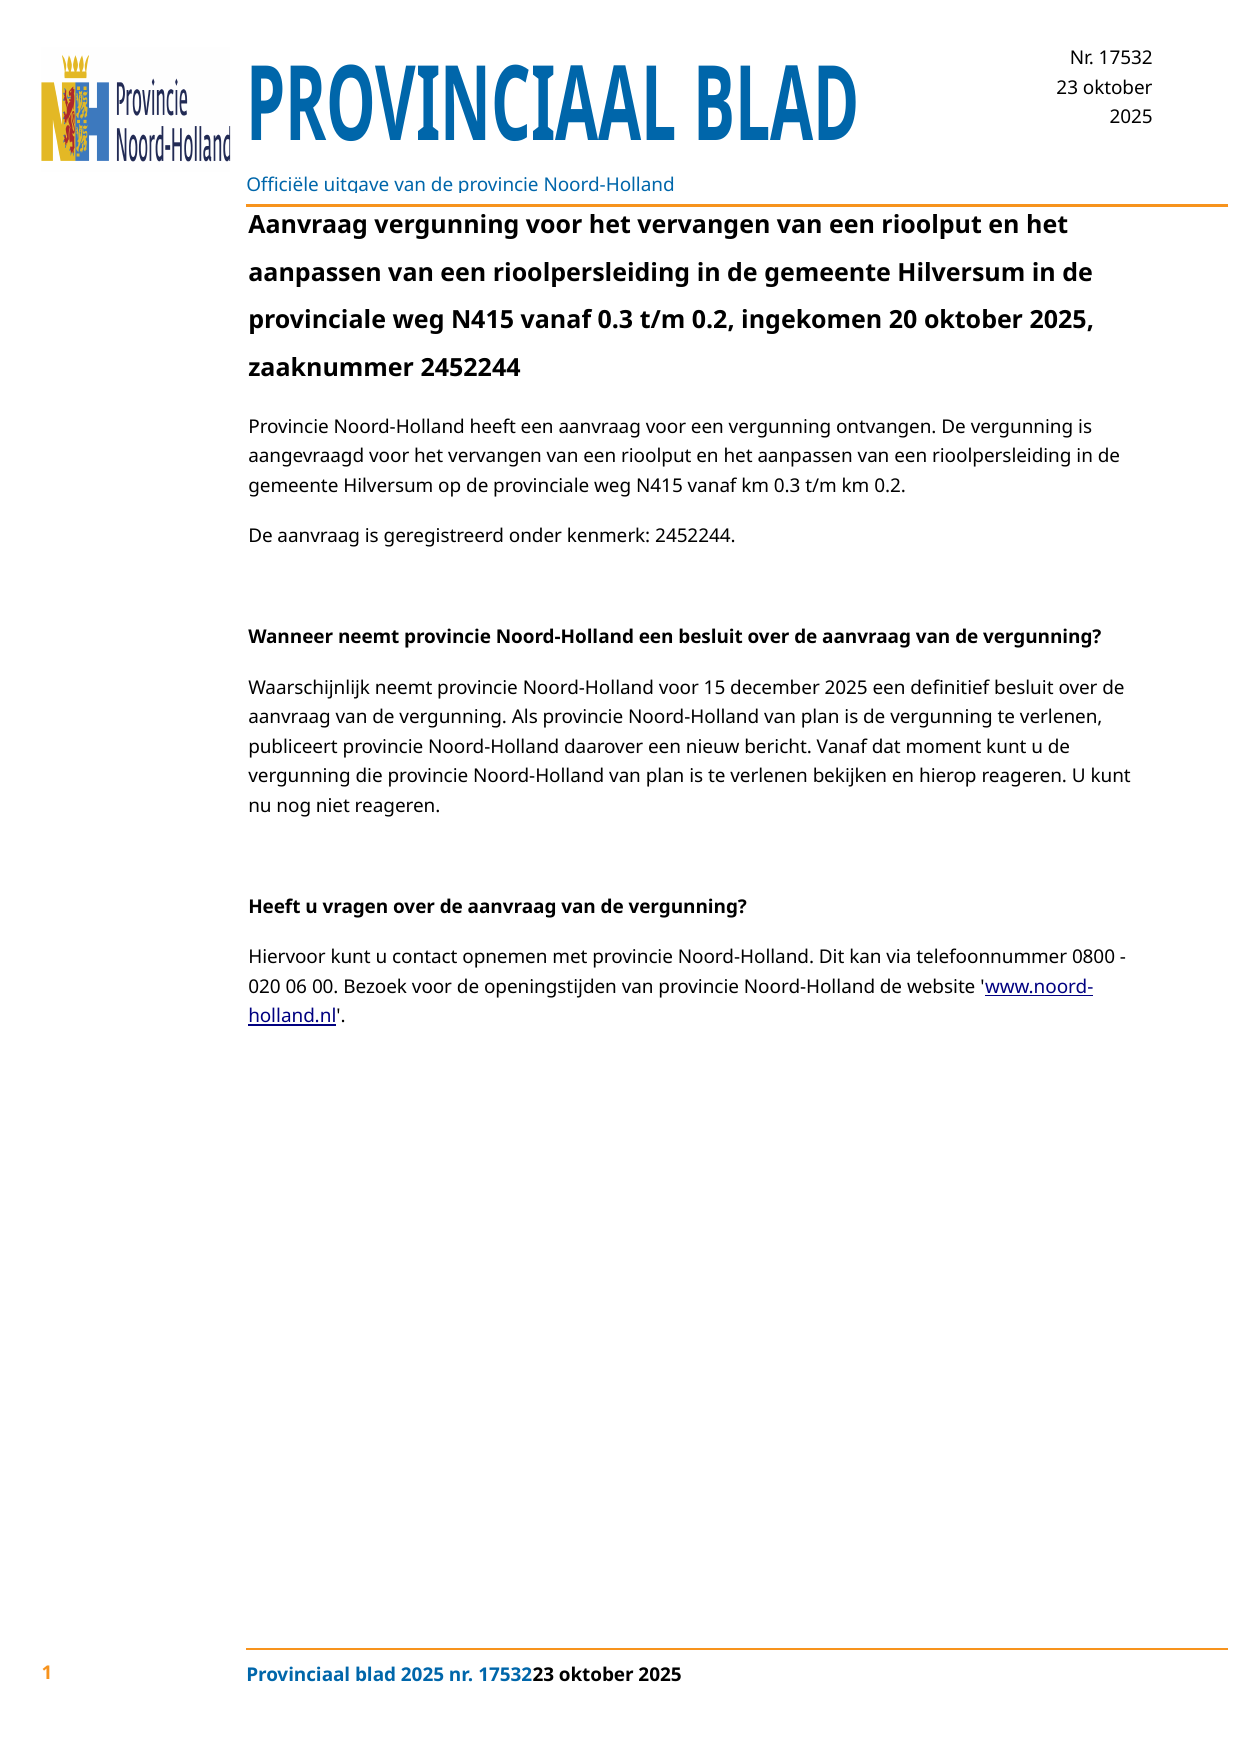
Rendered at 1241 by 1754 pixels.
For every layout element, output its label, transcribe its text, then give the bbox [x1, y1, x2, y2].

text Heeft u vragen over de aanvraag van de vergunning? [248, 893, 1152, 919]
text Hiervoor kunt u contact opnemen met provincie Noord-Holland. Dit kan via telefoonnummer 0800 - 020 06 00. Bezoek voor de openingstijden van provincie Noord-Holland de website 'www.noord-holland.nl'. [248, 943, 1152, 1028]
text Aanvraag vergunning voor het vervangen van een rioolput en het aanpassen van een rioolpersleiding in de gemeente Hilversum in de provinciale weg N415 vanaf 0.3 t/m 0.2, ingekomen 20 oktober 2025, zaaknummer 2452244 [248, 207, 1152, 384]
text De aanvraag is geregistreerd onder kenmerk: 2452244. [248, 523, 1152, 548]
text Waarschijnlijk neemt provincie Noord-Holland voor 15 december 2025 een definitief besluit over de aanvraag van de vergunning. Als provincie Noord-Holland van plan is de vergunning te verlenen, publiceert provincie Noord-Holland daarover een nieuw bericht. Vanaf dat moment kunt u de vergunning die provincie Noord-Holland van plan is te verlenen bekijken en hierop reageren. U kunt nu nog niet reageren. [248, 674, 1152, 818]
picture [41, 47, 231, 172]
text Wanneer neemt provincie Noord-Holland een besluit over de aanvraag van de vergunning? [248, 623, 1152, 649]
text Provincie Noord-Holland heeft een aanvraag voor een vergunning ontvangen. De vergunning is aangevraagd voor het vervangen van een rioolput en het aanpassen van een rioolpersleiding in de gemeente Hilversum op de provinciale weg N415 vanaf km 0.3 t/m km 0.2. [248, 413, 1152, 498]
